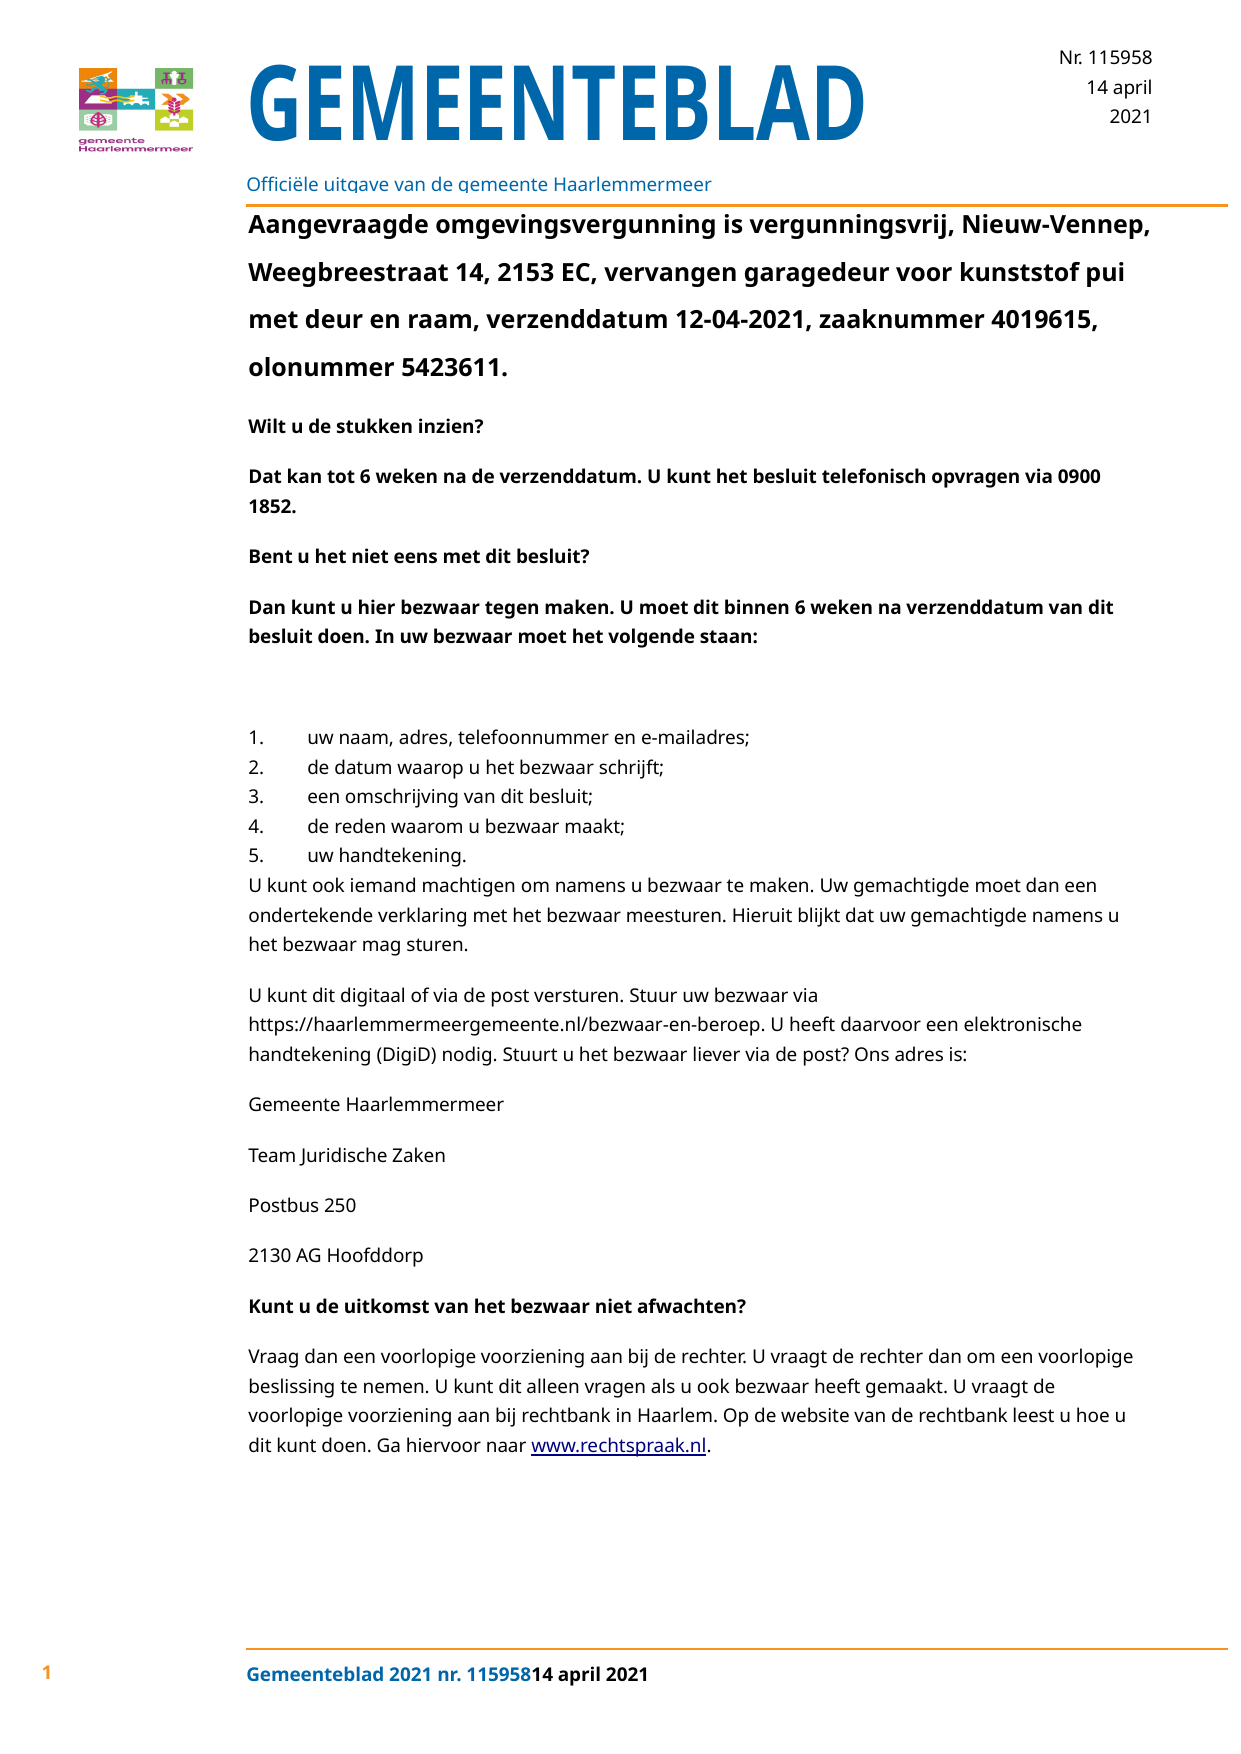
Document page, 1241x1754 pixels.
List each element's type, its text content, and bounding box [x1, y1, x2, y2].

text Dan kunt u hier bezwaar tegen maken. U moet dit binnen 6 weken na verzenddatum van dit besluit doen. In uw bezwaar moet het volgende staan: [248, 594, 1152, 649]
text Postbus 250 [248, 1192, 1152, 1218]
picture [41, 47, 231, 172]
text Kunt u de uitkomst van het bezwaar niet afwachten? [248, 1293, 1152, 1319]
text Aangevraagde omgevingsvergunning is vergunningsvrij, Nieuw-Vennep, Weegbreestraat 14, 2153 EC, vervangen garagedeur voor kunststof pui met deur en raam, verzenddatum 12-04-2021, zaaknummer 4019615, olonummer 5423611. [248, 207, 1152, 384]
list een omschrijving van dit besluit; [248, 783, 1152, 809]
text Bent u het niet eens met dit besluit? [248, 543, 1152, 569]
text Team Juridische Zaken [248, 1142, 1152, 1168]
list de datum waarop u het bezwaar schrijft; [248, 754, 1152, 780]
text U kunt dit digitaal of via de post versturen. Stuur uw bezwaar via https://haarlemmermeergemeente.nl/bezwaar-en-beroep. U heeft daarvoor een elektronische handtekening (DigiD) nodig. Stuurt u het bezwaar liever via de post? Ons adres is: [248, 982, 1152, 1067]
text Gemeente Haarlemmermeer [248, 1091, 1152, 1117]
list uw naam, adres, telefoonnummer en e-mailadres; [248, 724, 1152, 750]
list de reden waarom u bezwaar maakt; [248, 813, 1152, 839]
text Dat kan tot 6 weken na de verzenddatum. U kunt het besluit telefonisch opvragen via 0900 1852. [248, 463, 1152, 519]
text Vraag dan een voorlopige voorziening aan bij de rechter. U vraagt de rechter dan om een voorlopige beslissing te nemen. U kunt dit alleen vragen als u ook bezwaar heeft gemaakt. U vraagt de voorlopige voorziening aan bij rechtbank in Haarlem. Op de website van de rechtbank leest u hoe u dit kunt doen. Ga hiervoor naar www.rechtspraak.nl. [248, 1343, 1152, 1458]
text 2130 AG Hoofddorp [248, 1243, 1152, 1268]
text U kunt ook iemand machtigen om namens u bezwaar te maken. Uw gemachtigde moet dan een ondertekende verklaring met het bezwaar meesturen. Hieruit blijkt dat uw gemachtigde namens u het bezwaar mag sturen. [248, 872, 1152, 957]
list uw handtekening. [248, 843, 1152, 868]
text Wilt u de stukken inzien? [248, 413, 1152, 439]
